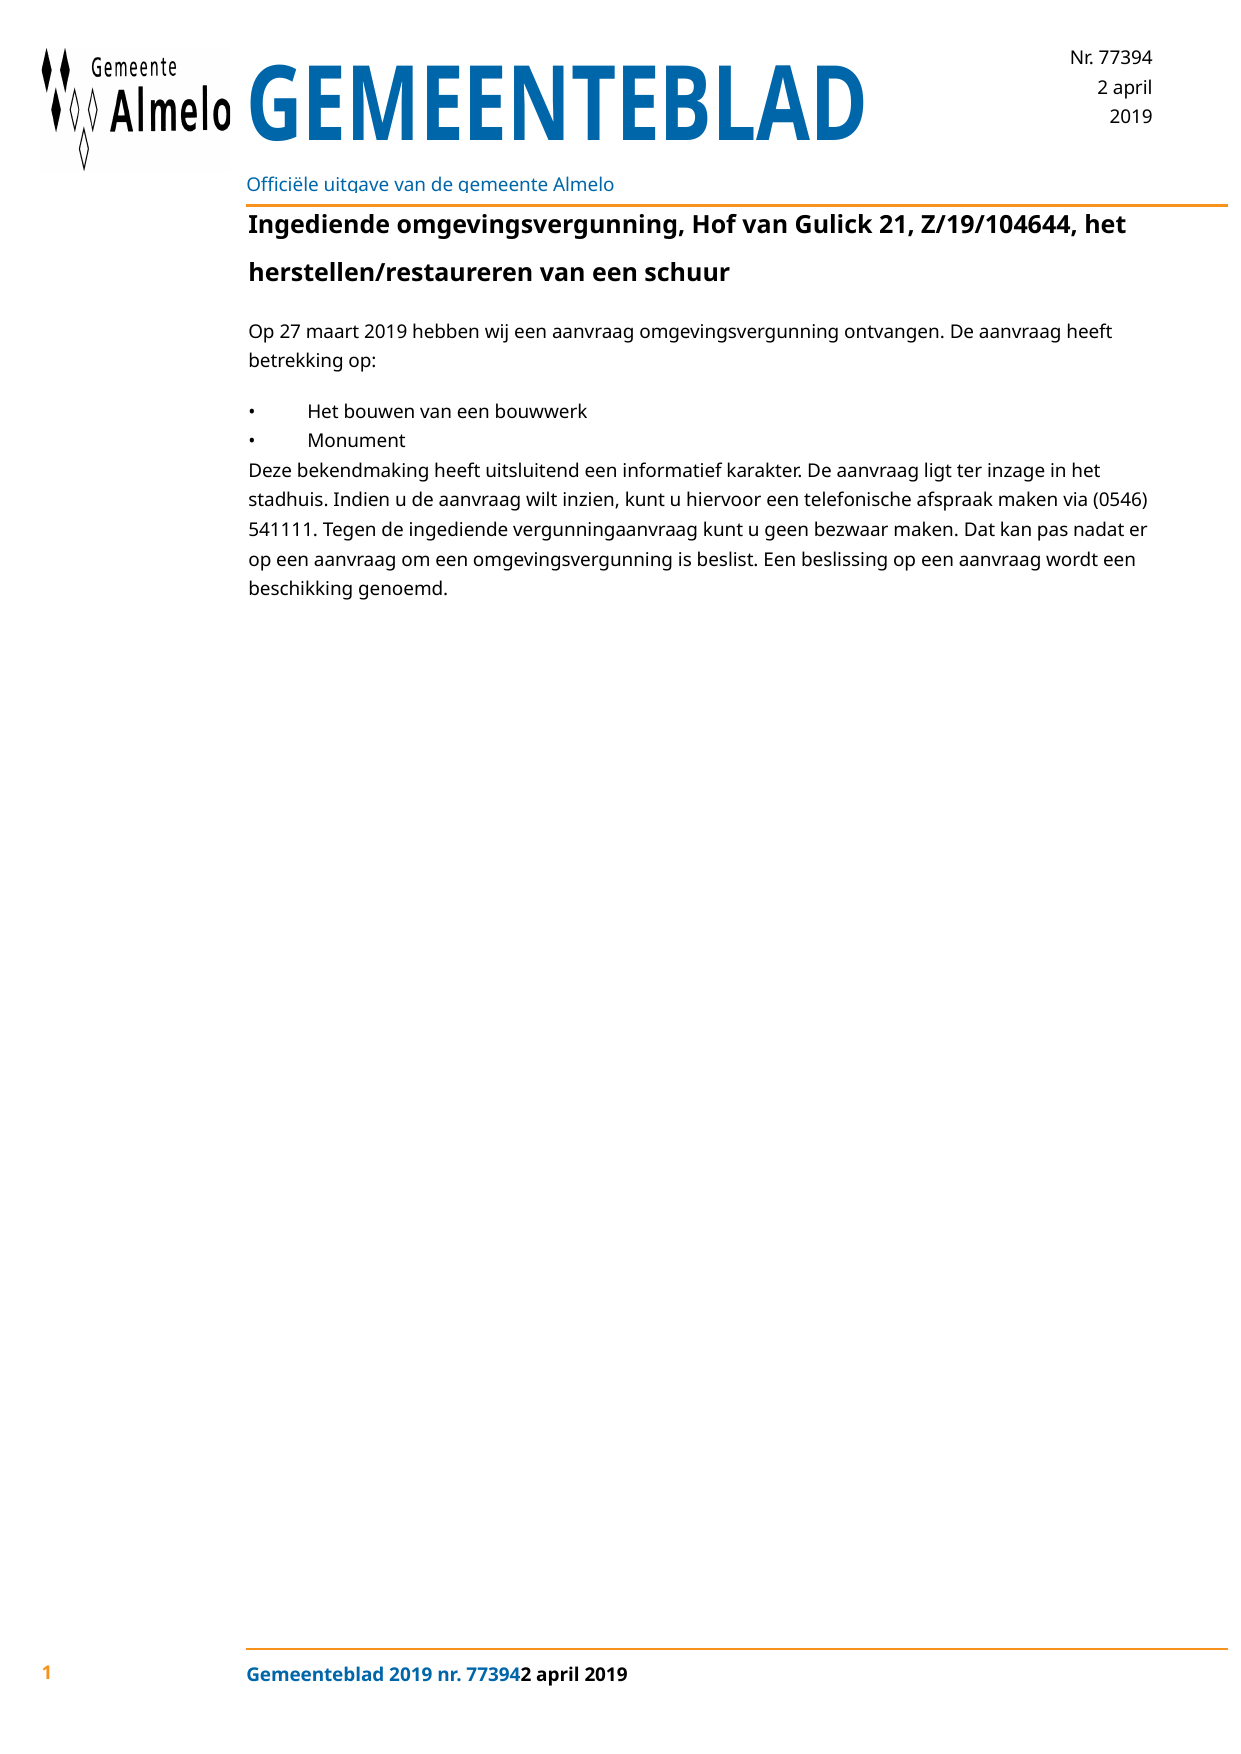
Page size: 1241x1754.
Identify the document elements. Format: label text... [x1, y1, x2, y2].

text Ingediende omgevingsvergunning, Hof van Gulick 21, Z/19/104644, het herstellen/restaureren van een schuur [248, 207, 1152, 288]
list Het bouwen van een bouwwerk [248, 398, 1152, 424]
picture [41, 47, 231, 172]
text Deze bekendmaking heeft uitsluitend een informatief karakter. De aanvraag ligt ter inzage in het stadhuis. Indien u de aanvraag wilt inzien, kunt u hiervoor een telefonische afspraak maken via (0546) 541111. Tegen de ingediende vergunningaanvraag kunt u geen bezwaar maken. Dat kan pas nadat er op een aanvraag om een omgevingsvergunning is beslist. Een beslissing op een aanvraag wordt een beschikking genoemd. [248, 457, 1152, 601]
list Monument [248, 427, 1152, 453]
text Op 27 maart 2019 hebben wij een aanvraag omgevingsvergunning ontvangen. De aanvraag heeft betrekking op: [248, 318, 1152, 373]
